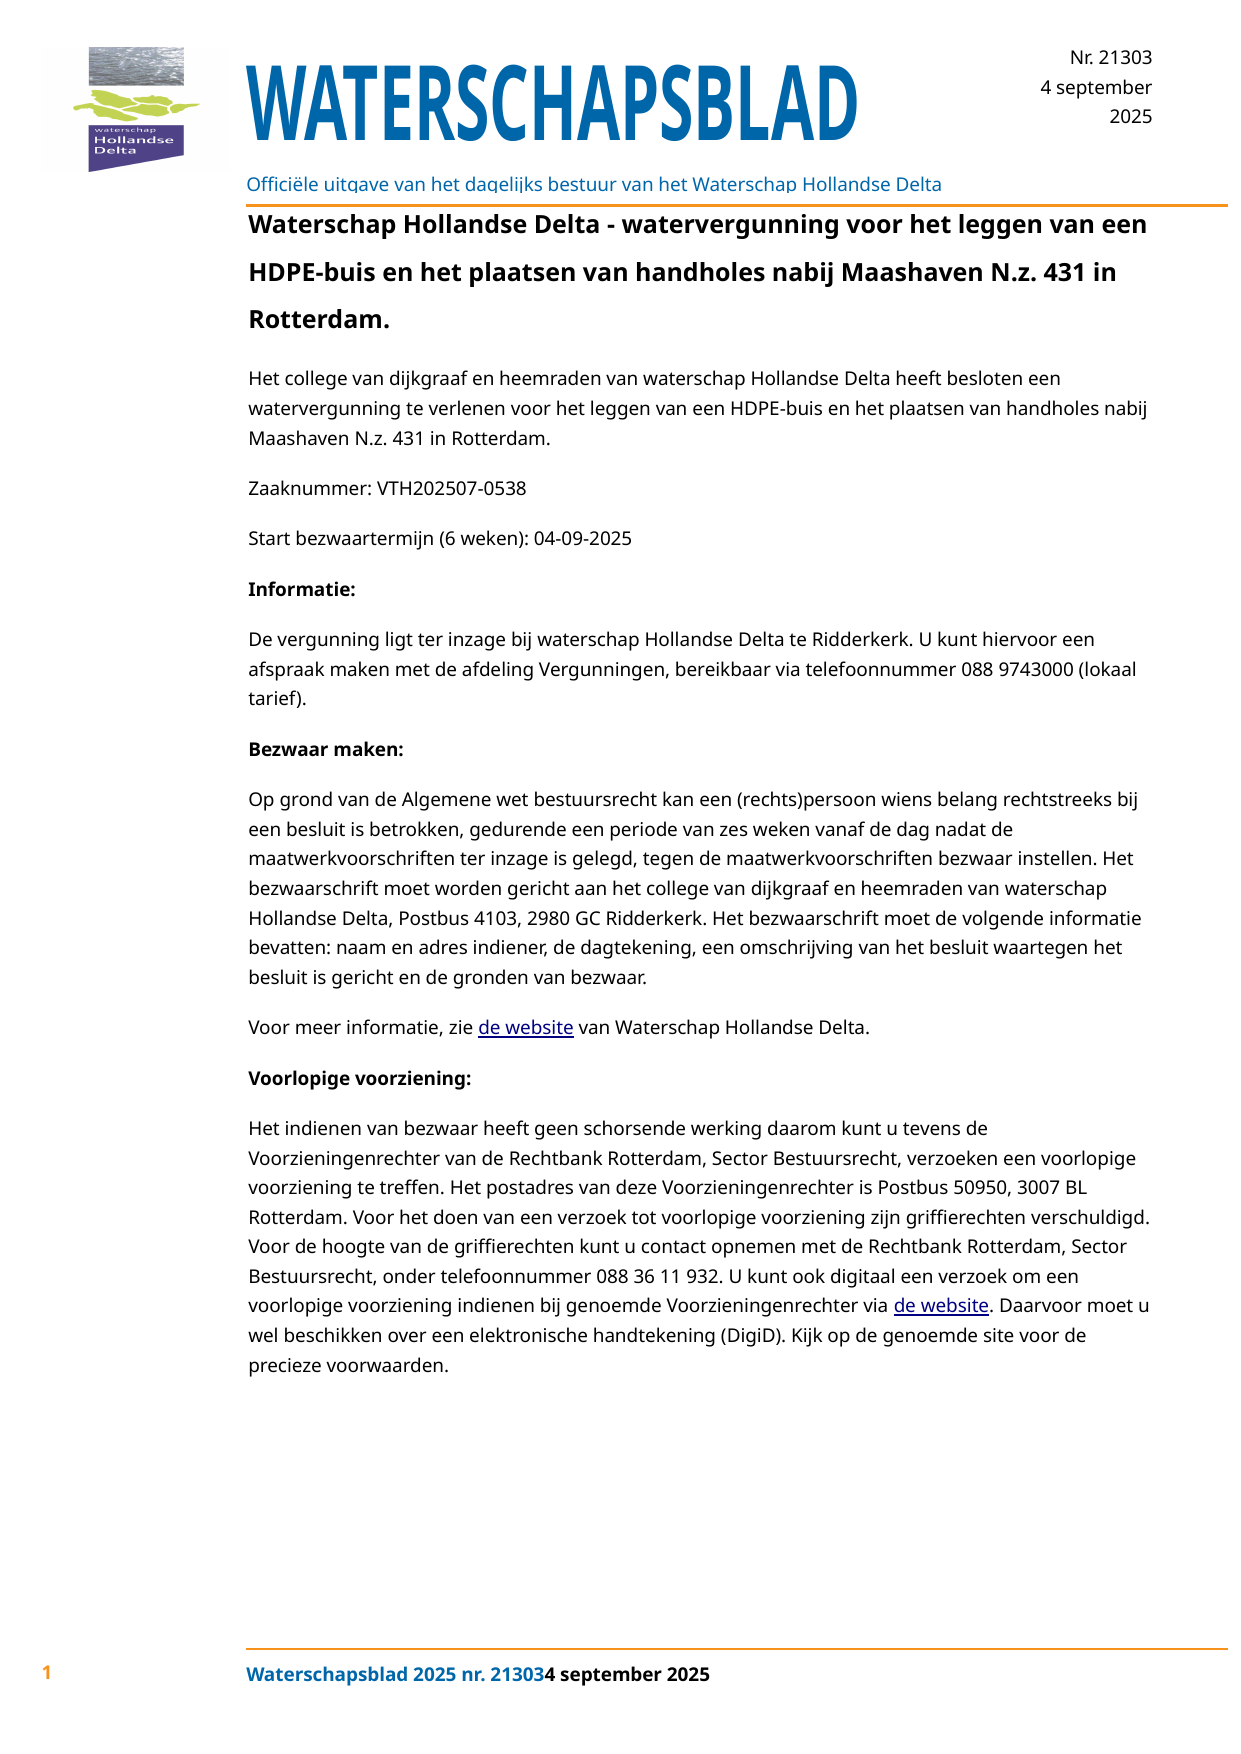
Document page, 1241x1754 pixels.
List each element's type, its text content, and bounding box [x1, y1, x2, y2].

text Waterschap Hollandse Delta - watervergunning voor het leggen van een HDPE-buis en het plaatsen van handholes nabij Maashaven N.z. 431 in Rotterdam. [248, 207, 1152, 336]
picture [41, 47, 231, 172]
text Het college van dijkgraaf en heemraden van waterschap Hollandse Delta heeft besloten een watervergunning te verlenen voor het leggen van een HDPE-buis en het plaatsen van handholes nabij Maashaven N.z. 431 in Rotterdam. [248, 366, 1152, 450]
text Voor meer informatie, zie de website van Waterschap Hollandse Delta. [248, 1014, 1152, 1040]
text Informatie: [248, 576, 1152, 602]
text Voorlopige voorziening: [248, 1065, 1152, 1090]
text Zaaknummer: VTH202507-0538 [248, 475, 1152, 501]
text Start bezwaartermijn (6 weken): 04-09-2025 [248, 526, 1152, 551]
text De vergunning ligt ter inzage bij waterschap Hollandse Delta te Ridderkerk. U kunt hiervoor een afspraak maken met de afdeling Vergunningen, bereikbaar via telefoonnummer 088 9743000 (lokaal tarief). [248, 626, 1152, 711]
text Het indienen van bezwaar heeft geen schorsende werking daarom kunt u tevens de Voorzieningenrechter van de Rechtbank Rotterdam, Sector Bestuursrecht, verzoeken een voorlopige voorziening te treffen. Het postadres van deze Voorzieningenrechter is Postbus 50950, 3007 BL Rotterdam. Voor het doen van een verzoek tot voorlopige voorziening zijn griffierechten verschuldigd. Voor de hoogte van de griffierechten kunt u contact opnemen met de Rechtbank Rotterdam, Sector Bestuursrecht, onder telefoonnummer 088 36 11 932. U kunt ook digitaal een verzoek om een voorlopige voorziening indienen bij genoemde Voorzieningenrechter via de website. Daarvoor moet u wel beschikken over een elektronische handtekening (DigiD). Kijk op de genoemde site voor de precieze voorwaarden. [248, 1115, 1152, 1377]
text Op grond van de Algemene wet bestuursrecht kan een (rechts)persoon wiens belang rechtstreeks bij een besluit is betrokken, gedurende een periode van zes weken vanaf de dag nadat de maatwerkvoorschriften ter inzage is gelegd, tegen de maatwerkvoorschriften bezwaar instellen. Het bezwaarschrift moet worden gericht aan het college van dijkgraaf en heemraden van waterschap Hollandse Delta, Postbus 4103, 2980 GC Ridderkerk. Het bezwaarschrift moet de volgende informatie bevatten: naam en adres indiener, de dagtekening, een omschrijving van het besluit waartegen het besluit is gericht en de gronden van bezwaar. [248, 786, 1152, 989]
text Bezwaar maken: [248, 736, 1152, 762]
